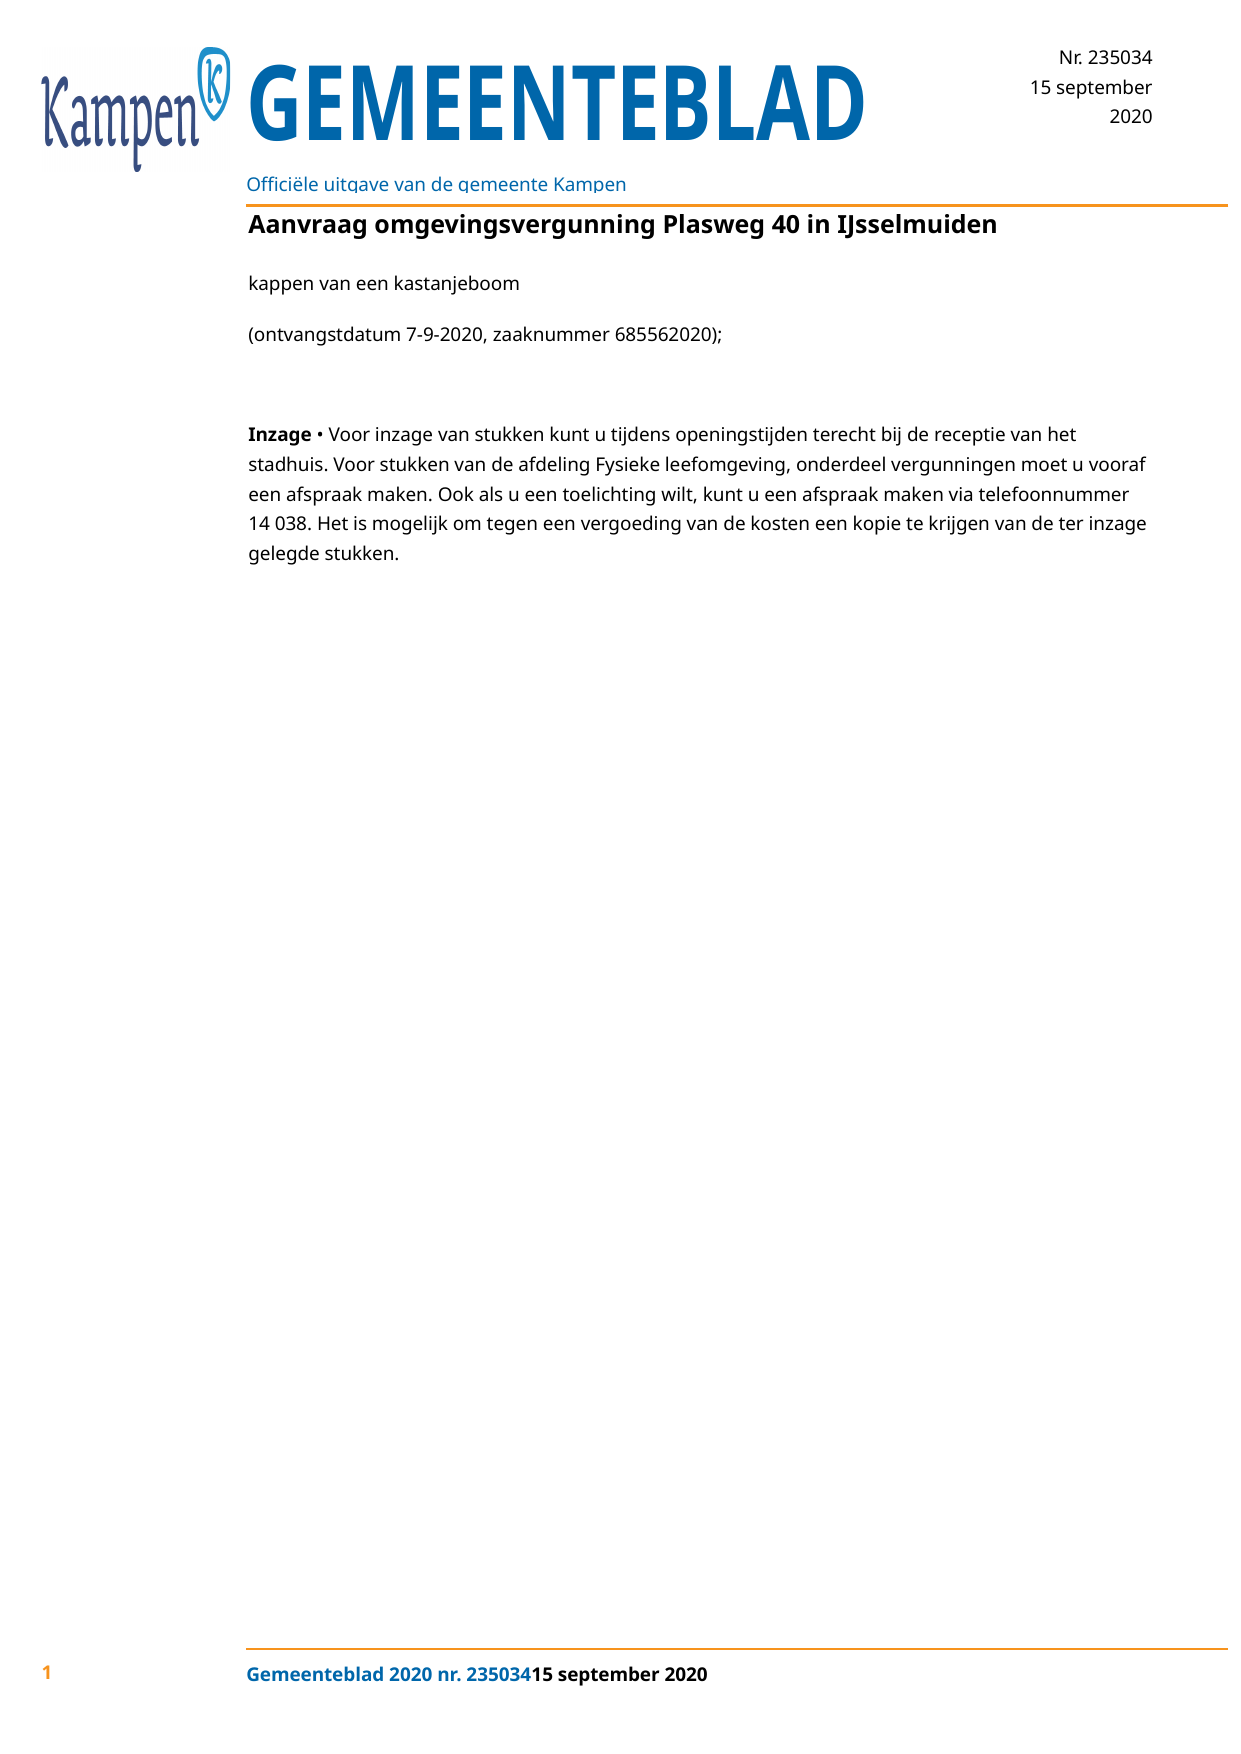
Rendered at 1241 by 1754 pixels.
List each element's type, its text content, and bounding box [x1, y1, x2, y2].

text (ontvangstdatum 7-9-2020, zaaknummer 685562020); [248, 321, 1152, 346]
text Aanvraag omgevingsvergunning Plasweg 40 in IJsselmuiden [248, 207, 1152, 241]
picture [41, 47, 231, 172]
text kappen van een kastanjeboom [248, 270, 1152, 296]
text Inzage • Voor inzage van stukken kunt u tijdens openingstijden terecht bij de receptie van het stadhuis. Voor stukken van de afdeling Fysieke leefomgeving, onderdeel vergunningen moet u vooraf een afspraak maken. Ook als u een toelichting wilt, kunt u een afspraak maken via telefoonnummer 14 038. Het is mogelijk om tegen een vergoeding van de kosten een kopie te krijgen van de ter inzage gelegde stukken. [248, 422, 1152, 566]
